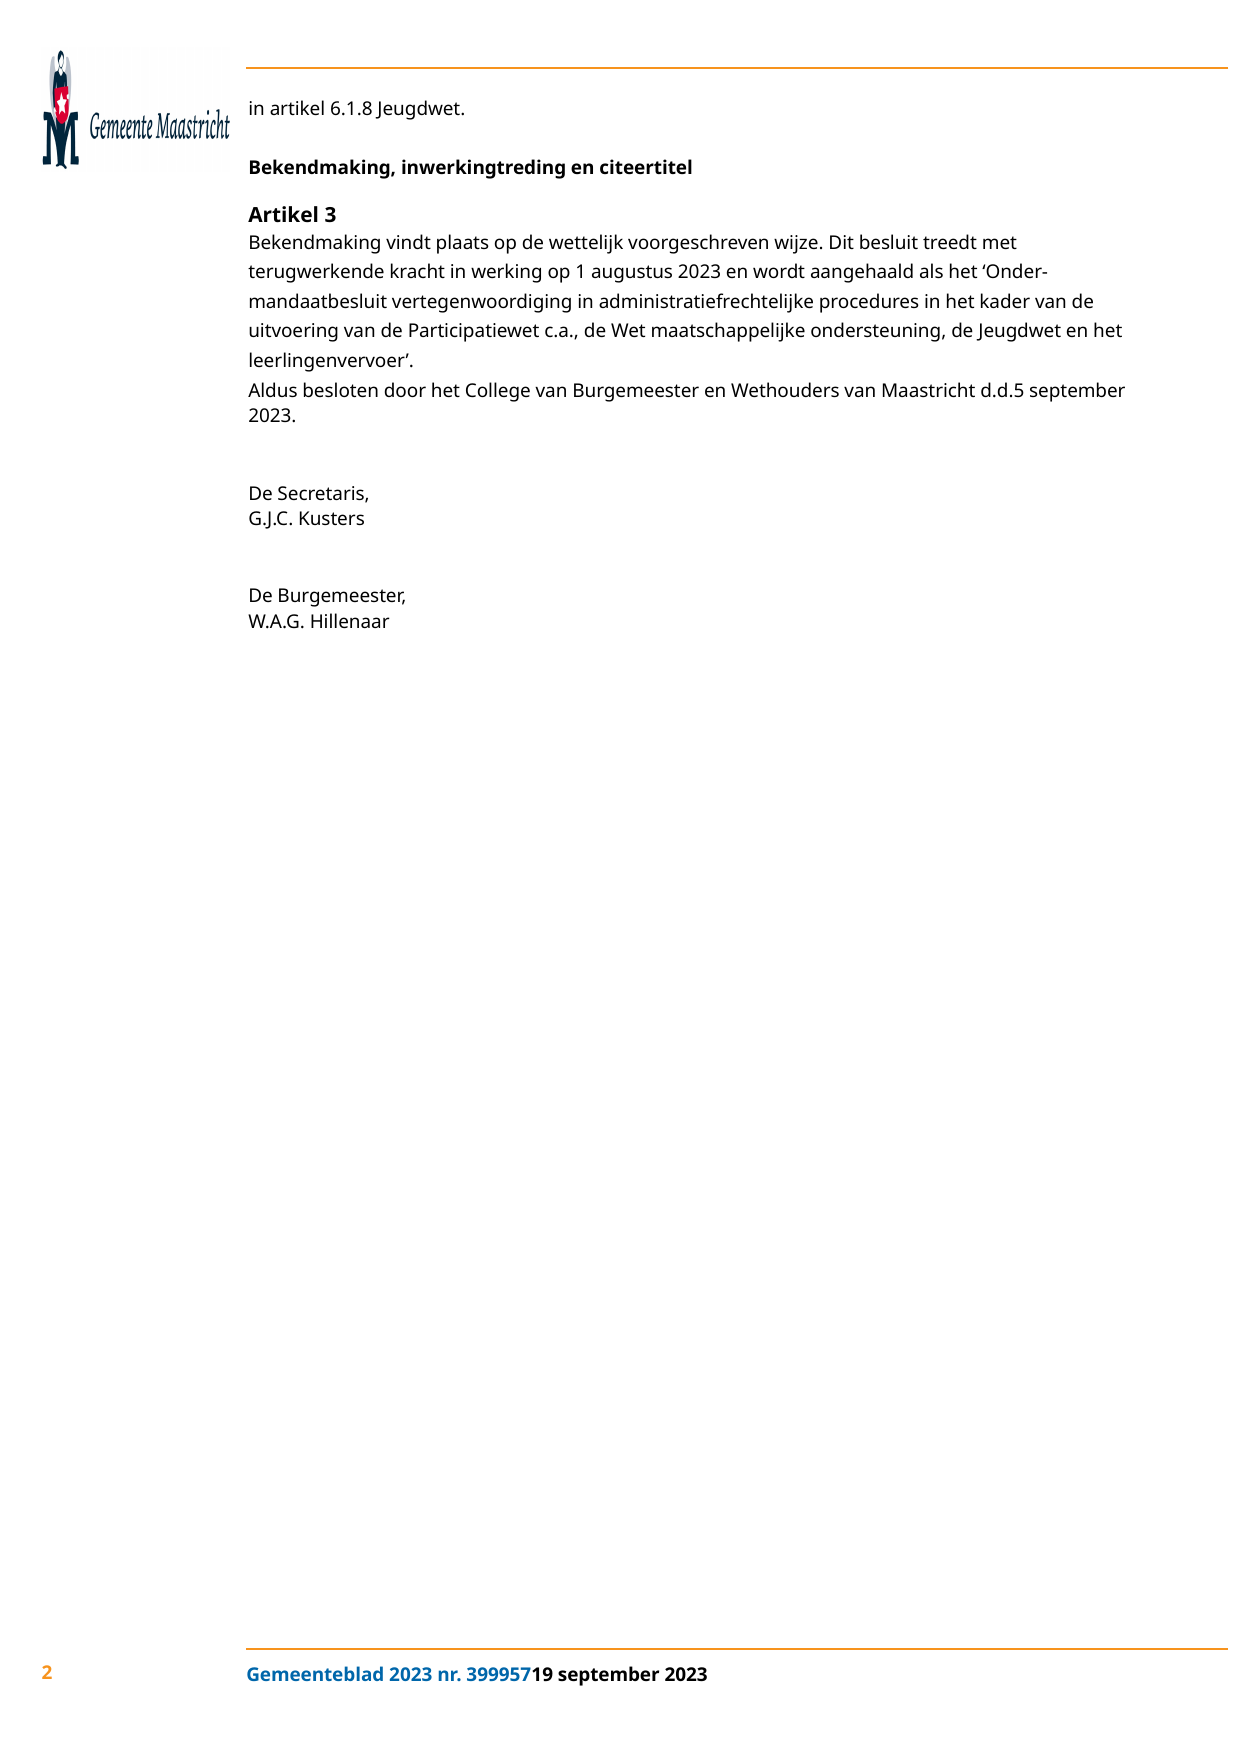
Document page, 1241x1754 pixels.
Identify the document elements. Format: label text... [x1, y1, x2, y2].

text W.A.G. Hillenaar [248, 608, 1152, 634]
text De Burgemeester, [248, 583, 1152, 608]
text Bekendmaking, inwerkingtreding en citeertitel [248, 154, 1152, 180]
text G.J.C. Kusters [248, 506, 1152, 531]
picture [41, 47, 231, 172]
text Bekendmaking vindt plaats op de wettelijk voorgeschreven wijze. Dit besluit treedt met terugwerkende kracht in werking op 1 augustus 2023 en wordt aangehaald als het ‘Onder-mandaatbesluit vertegenwoordiging in administratiefrechtelijke procedures in het kader van de uitvoering van de Participatiewet c.a., de Wet maatschappelijke ondersteuning, de Jeugdwet en het leerlingenvervoer’. [248, 229, 1152, 373]
text Artikel 3 [248, 201, 1152, 229]
text Aldus besloten door het College van Burgemeester en Wethouders van Maastricht d.d.5 september 2023. [248, 377, 1152, 428]
text in artikel 6.1.8 Jeugdwet. [248, 95, 1152, 121]
text De Secretaris, [248, 480, 1152, 506]
